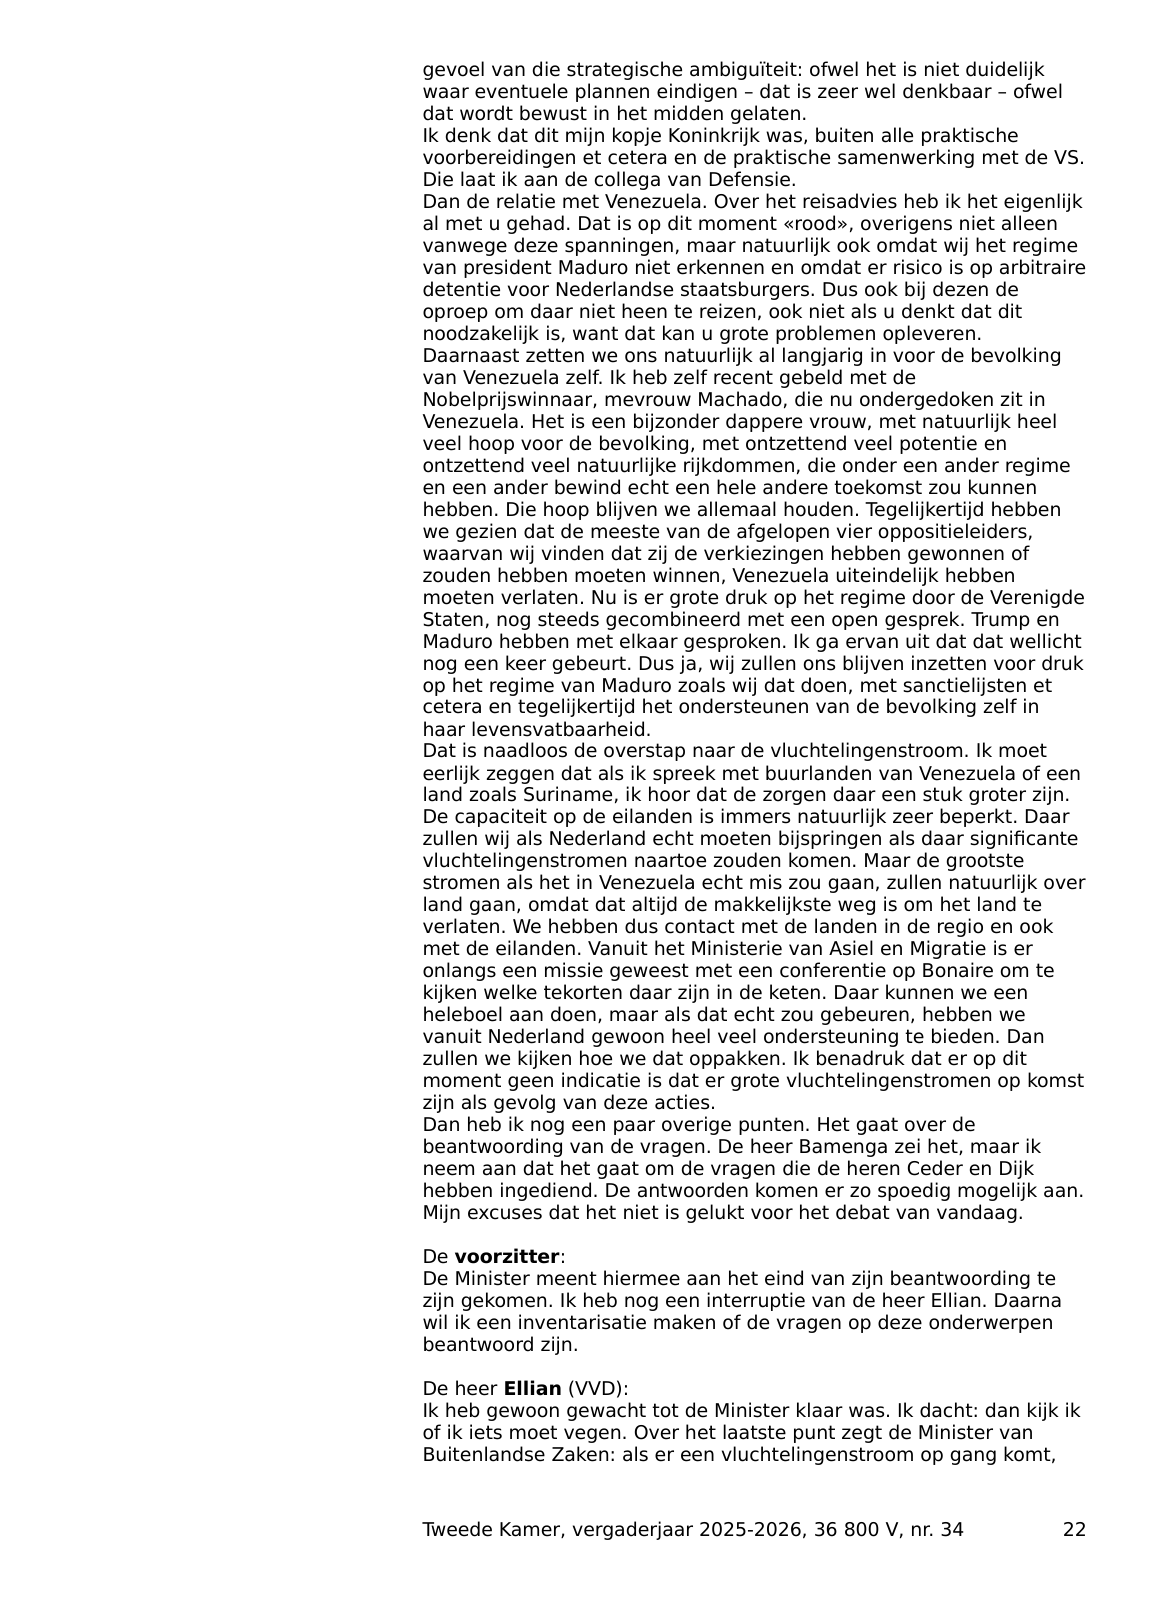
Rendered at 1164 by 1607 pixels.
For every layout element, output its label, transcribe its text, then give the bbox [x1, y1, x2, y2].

text gevoel van die strategische ambiguïteit: ofwel het is niet duidelijk waar eventuele plannen eindigen – dat is zeer wel denkbaar – ofwel dat wordt bewust in het midden gelaten. [422, 59, 1087, 125]
text Ik denk dat dit mijn kopje Koninkrijk was, buiten alle praktische voorbereidingen et cetera en de praktische samenwerking met de VS. Die laat ik aan de collega van Defensie. [422, 125, 1087, 191]
text Daarnaast zetten we ons natuurlijk al langjarig in voor de bevolking van Venezuela zelf. Ik heb zelf recent gebeld met de Nobelprijswinnaar, mevrouw Machado, die nu ondergedoken zit in Venezuela. Het is een bijzonder dappere vrouw, met natuurlijk heel veel hoop voor de bevolking, met ontzettend veel potentie en ontzettend veel natuurlijke rijkdommen, die onder een ander regime en een ander bewind echt een hele andere toekomst zou kunnen hebben. Die hoop blijven we allemaal houden. Tegelijkertijd hebben we gezien dat de meeste van de afgelopen vier oppositieleiders, waarvan wij vinden dat zij de verkiezingen hebben gewonnen of zouden hebben moeten winnen, Venezuela uiteindelijk hebben moeten verlaten. Nu is er grote druk op het regime door de Verenigde Staten, nog steeds gecombineerd met een open gesprek. Trump en Maduro hebben met elkaar gesproken. Ik ga ervan uit dat dat wellicht nog een keer gebeurt. Dus ja, wij zullen ons blijven inzetten voor druk op het regime van Maduro zoals wij dat doen, met sanctielijsten et cetera en tegelijkertijd het ondersteunen van de bevolking zelf in haar levensvatbaarheid. [422, 345, 1087, 740]
text Dat is naadloos de overstap naar de vluchtelingenstroom. Ik moet eerlijk zeggen dat als ik spreek met buurlanden van Venezuela of een land zoals Suriname, ik hoor dat de zorgen daar een stuk groter zijn. De capaciteit op de eilanden is immers natuurlijk zeer beperkt. Daar zullen wij als Nederland echt moeten bijspringen als daar significante vluchtelingenstromen naartoe zouden komen. Maar de grootste stromen als het in Venezuela echt mis zou gaan, zullen natuurlijk over land gaan, omdat dat altijd de makkelijkste weg is om het land te verlaten. We hebben dus contact met de landen in de regio en ook met de eilanden. Vanuit het Ministerie van Asiel en Migratie is er onlangs een missie geweest met een conferentie op Bonaire om te kijken welke tekorten daar zijn in de keten. Daar kunnen we een heleboel aan doen, maar als dat echt zou gebeuren, hebben we vanuit Nederland gewoon heel veel ondersteuning te bieden. Dan zullen we kijken hoe we dat oppakken. Ik benadruk dat er op dit moment geen indicatie is dat er grote vluchtelingenstromen op komst zijn als gevolg van deze acties. [422, 740, 1087, 1114]
text De voorzitter: [422, 1246, 1087, 1268]
text Dan de relatie met Venezuela. Over het reisadvies heb ik het eigenlijk al met u gehad. Dat is op dit moment «rood», overigens niet alleen vanwege deze spanningen, maar natuurlijk ook omdat wij het regime van president Maduro niet erkennen en omdat er risico is op arbitraire detentie voor Nederlandse staatsburgers. Dus ook bij dezen de oproep om daar niet heen te reizen, ook niet als u denkt dat dit noodzakelijk is, want dat kan u grote problemen opleveren. [422, 191, 1087, 345]
text Dan heb ik nog een paar overige punten. Het gaat over de beantwoording van de vragen. De heer Bamenga zei het, maar ik neem aan dat het gaat om de vragen die de heren Ceder en Dijk hebben ingediend. De antwoorden komen er zo spoedig mogelijk aan. Mijn excuses dat het niet is gelukt voor het debat van vandaag. [422, 1114, 1087, 1224]
text De heer Ellian (VVD): [422, 1378, 1087, 1400]
text De Minister meent hiermee aan het eind van zijn beantwoording te zijn gekomen. Ik heb nog een interruptie van de heer Ellian. Daarna wil ik een inventarisatie maken of de vragen op deze onderwerpen beantwoord zijn. [422, 1268, 1087, 1356]
text Ik heb gewoon gewacht tot de Minister klaar was. Ik dacht: dan kijk ik of ik iets moet vegen. Over het laatste punt zegt de Minister van Buitenlandse Zaken: als er een vluchtelingenstroom op gang komt, [422, 1400, 1087, 1466]
